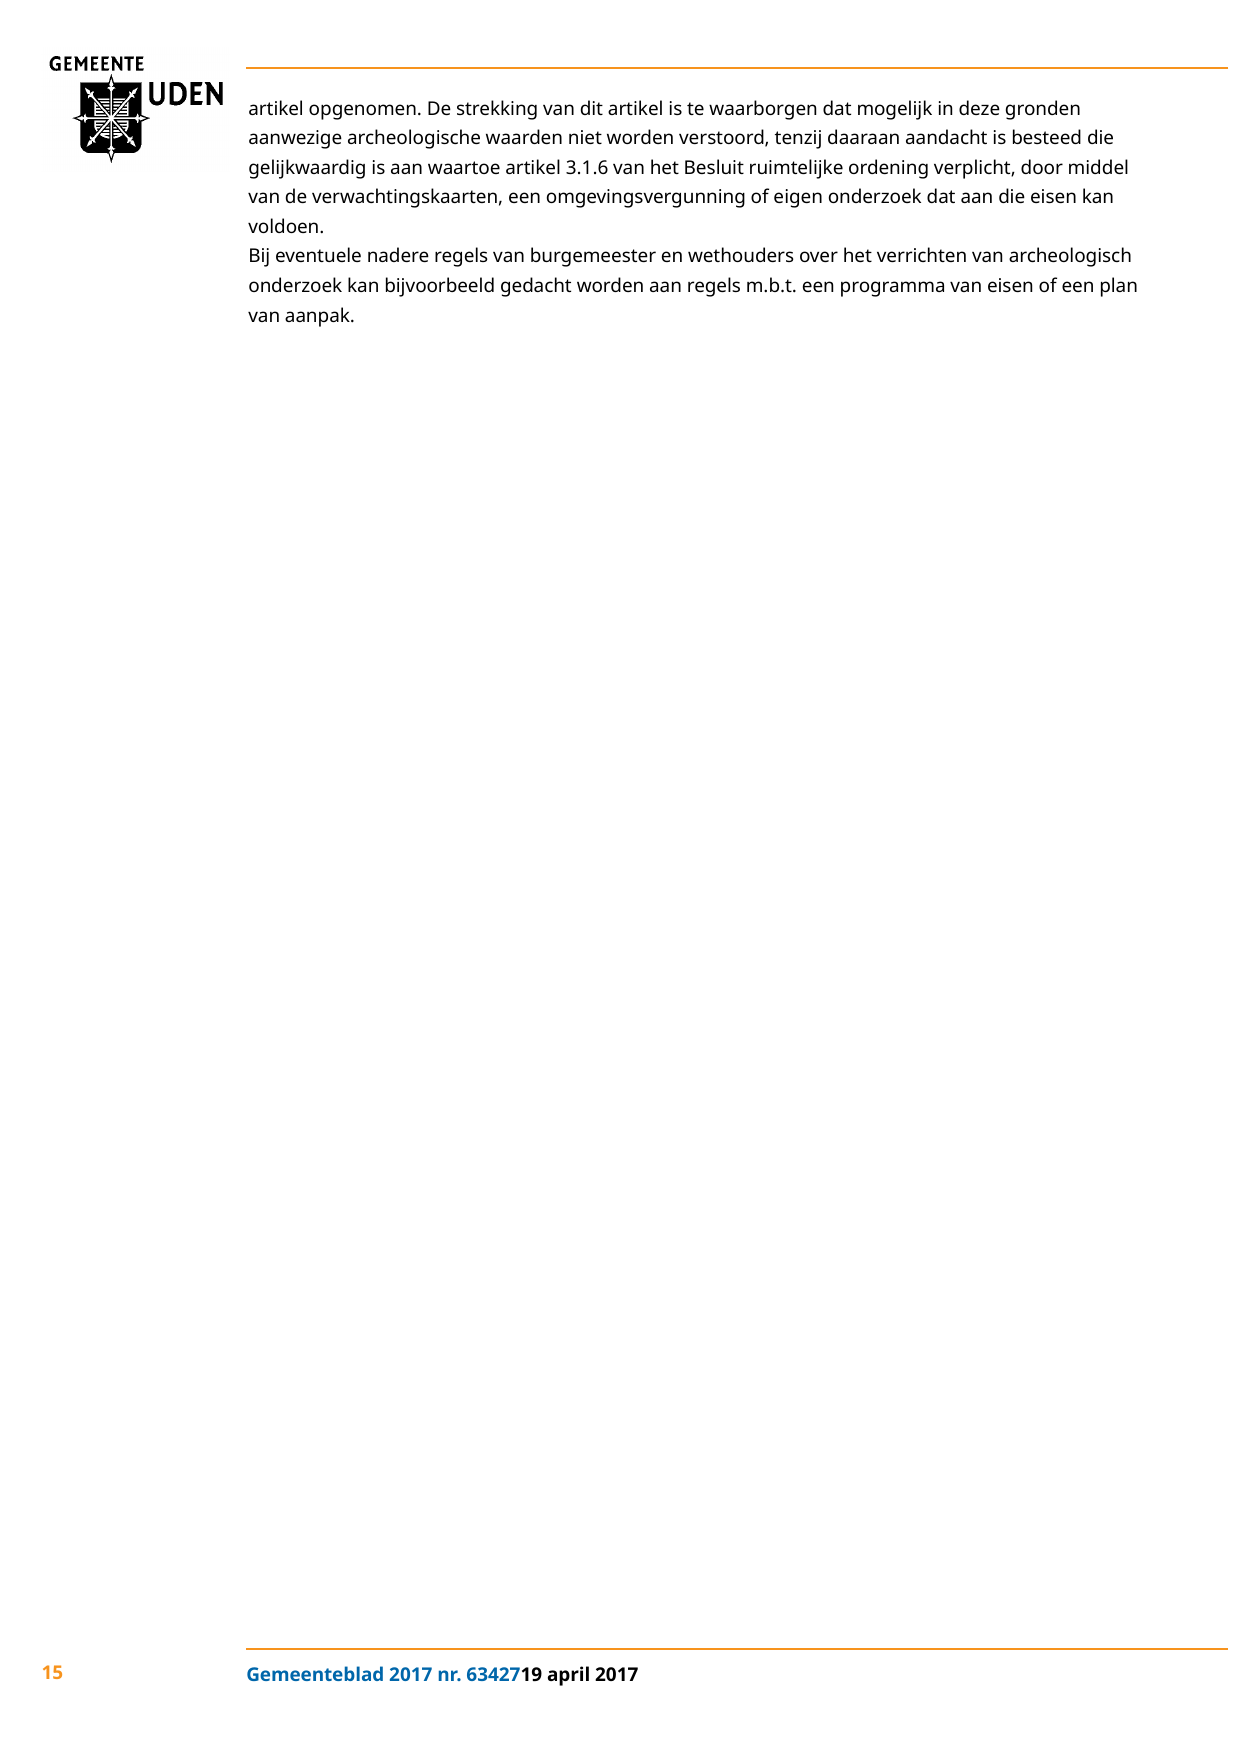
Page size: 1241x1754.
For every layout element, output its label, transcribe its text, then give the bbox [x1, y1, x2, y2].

text artikel opgenomen. De strekking van dit artikel is te waarborgen dat mogelijk in deze gronden aanwezige archeologische waarden niet worden verstoord, tenzij daaraan aandacht is besteed die gelijkwaardig is aan waartoe artikel 3.1.6 van het Besluit ruimtelijke ordening verplicht, door middel van de verwachtingskaarten, een omgevingsvergunning of eigen onderzoek dat aan die eisen kan voldoen. [248, 95, 1152, 239]
text Bij eventuele nadere regels van burgemeester en wethouders over het verrichten van archeologisch onderzoek kan bijvoorbeeld gedacht worden aan regels m.b.t. een programma van eisen of een plan van aanpak. [248, 243, 1152, 328]
picture [41, 47, 231, 172]
